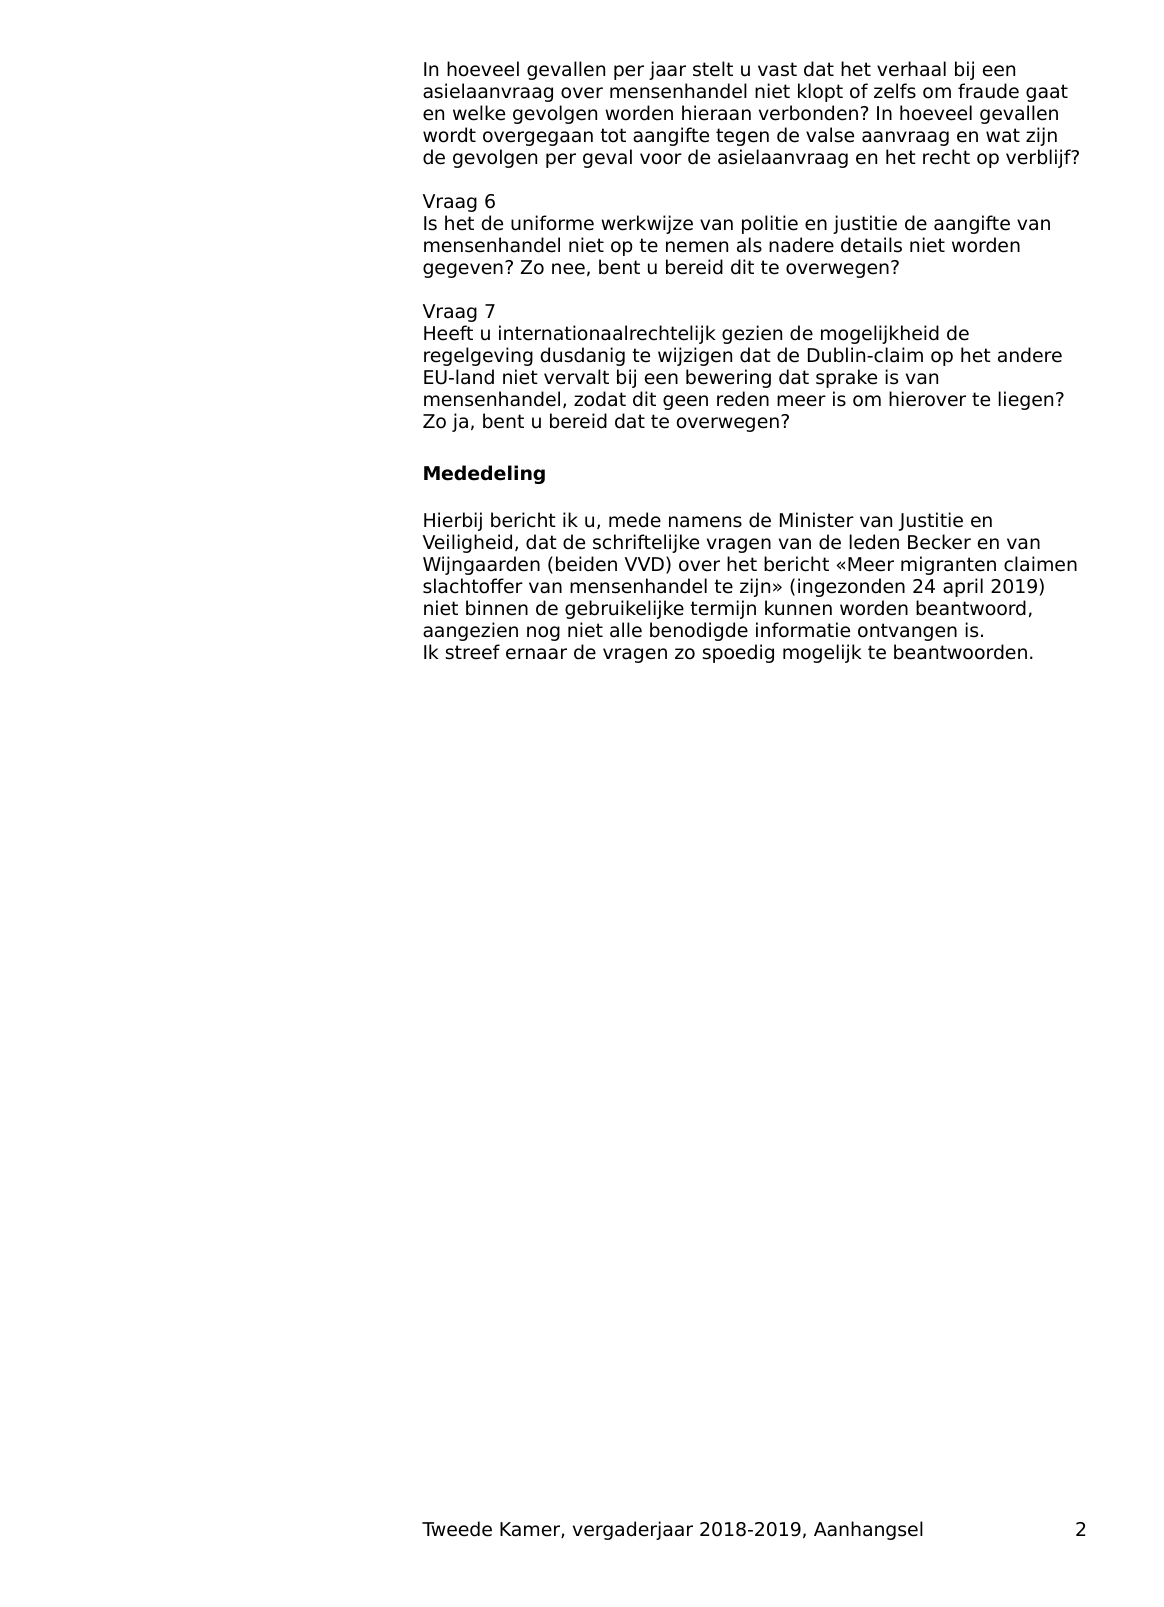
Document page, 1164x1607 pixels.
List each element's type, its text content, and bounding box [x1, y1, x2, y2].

text Hierbij bericht ik u, mede namens de Minister van Justitie en Veiligheid, dat de schriftelijke vragen van de leden Becker en van Wijngaarden (beiden VVD) over het bericht «Meer migranten claimen slachtoffer van mensenhandel te zijn» (ingezonden 24 april 2019) niet binnen de gebruikelijke termijn kunnen worden beantwoord, aangezien nog niet alle benodigde informatie ontvangen is. [422, 510, 1087, 642]
text In hoeveel gevallen per jaar stelt u vast dat het verhaal bij een asielaanvraag over mensenhandel niet klopt of zelfs om fraude gaat en welke gevolgen worden hieraan verbonden? In hoeveel gevallen wordt overgegaan tot aangifte tegen de valse aanvraag en wat zijn de gevolgen per geval voor de asielaanvraag en het recht op verblijf? [422, 59, 1087, 169]
text Is het de uniforme werkwijze van politie en justitie de aangifte van mensenhandel niet op te nemen als nadere details niet worden gegeven? Zo nee, bent u bereid dit te overwegen? [422, 213, 1087, 279]
text Vraag 6 [422, 191, 1087, 213]
text Ik streef ernaar de vragen zo spoedig mogelijk te beantwoorden. [422, 642, 1087, 664]
subtitle Mededeling [422, 463, 1087, 485]
text Heeft u internationaalrechtelijk gezien de mogelijkheid de regelgeving dusdanig te wijzigen dat de Dublin-claim op het andere EU-land niet vervalt bij een bewering dat sprake is van mensenhandel, zodat dit geen reden meer is om hierover te liegen? Zo ja, bent u bereid dat te overwegen? [422, 323, 1087, 433]
text Vraag 7 [422, 301, 1087, 323]
